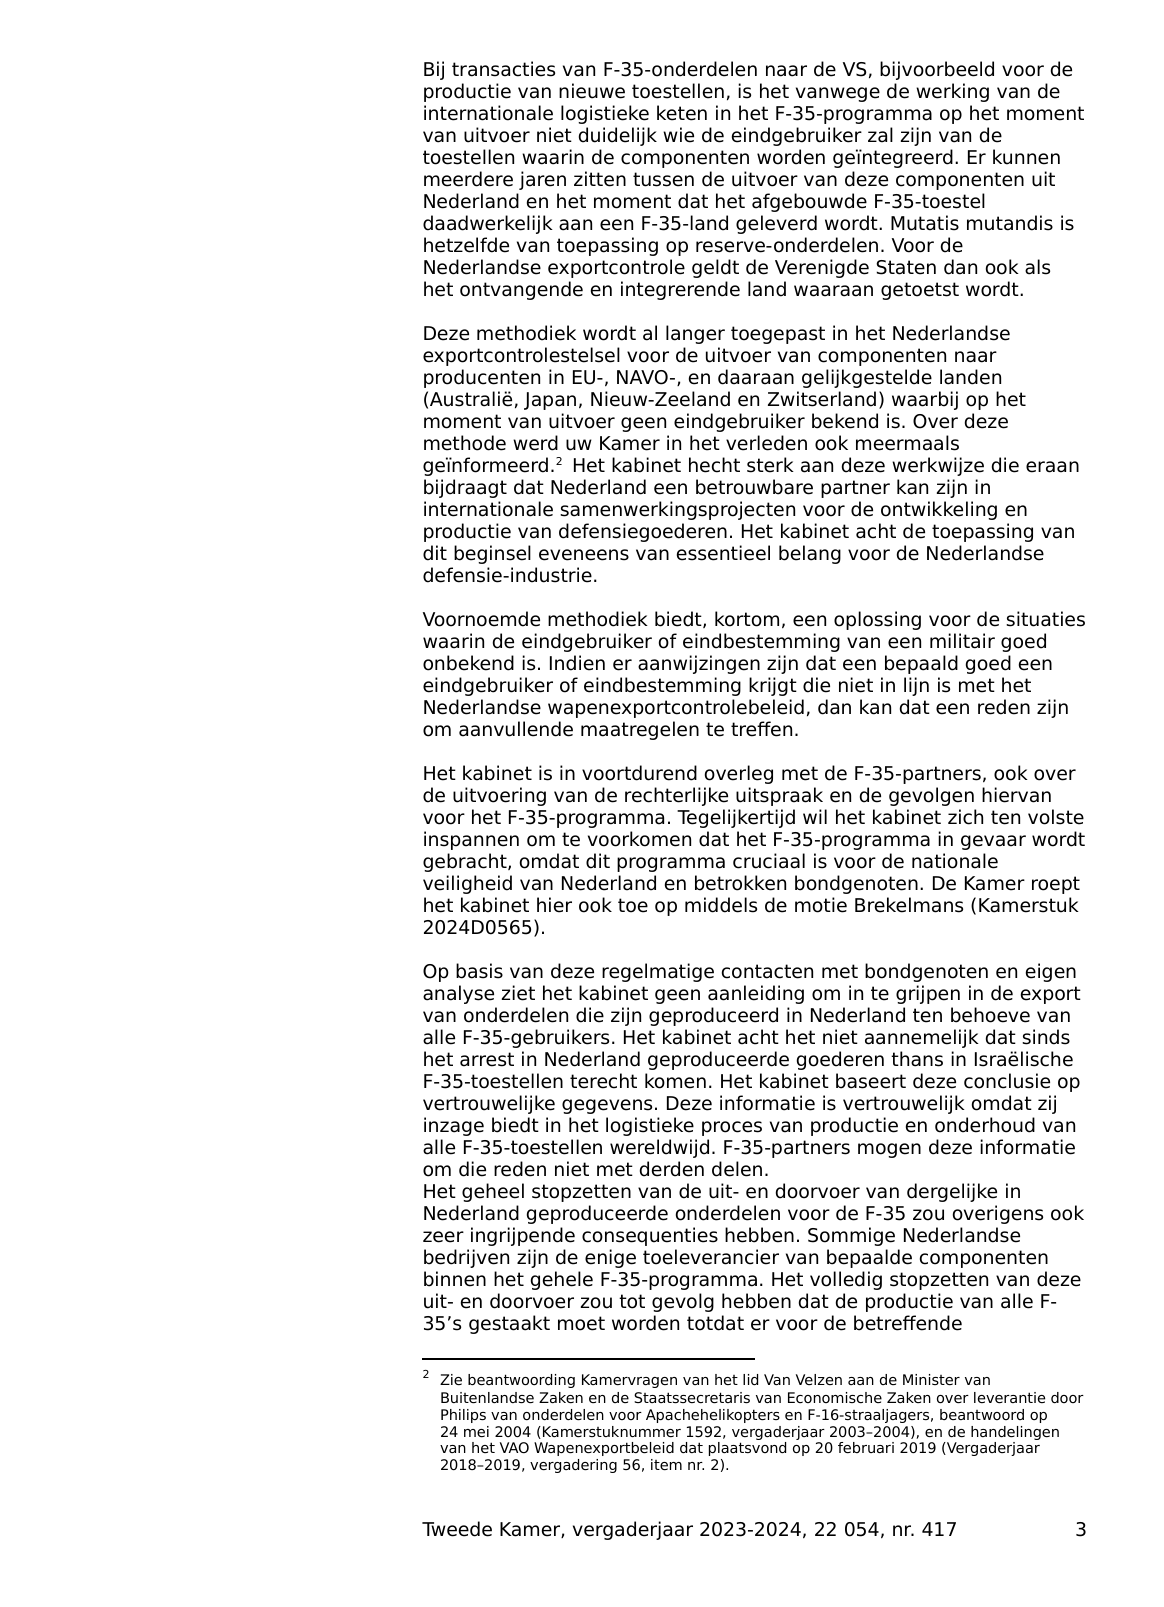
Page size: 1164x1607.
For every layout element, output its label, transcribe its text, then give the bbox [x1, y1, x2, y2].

text Voornoemde methodiek biedt, kortom, een oplossing voor de situaties waarin de eindgebruiker of eindbestemming van een militair goed onbekend is. Indien er aanwijzingen zijn dat een bepaald goed een eindgebruiker of eindbestemming krijgt die niet in lijn is met het Nederlandse wapenexportcontrolebeleid, dan kan dat een reden zijn om aanvullende maatregelen te treffen. [422, 609, 1087, 741]
text Het geheel stopzetten van de uit- en doorvoer van dergelijke in Nederland geproduceerde onderdelen voor de F-35 zou overigens ook zeer ingrijpende consequenties hebben. Sommige Nederlandse bedrijven zijn de enige toeleverancier van bepaalde componenten binnen het gehele F-35-programma. Het volledig stopzetten van deze uit- en doorvoer zou tot gevolg hebben dat de productie van alle F-35’s gestaakt moet worden totdat er voor de betreffende [422, 1181, 1087, 1335]
text Op basis van deze regelmatige contacten met bondgenoten en eigen analyse ziet het kabinet geen aanleiding om in te grijpen in de export van onderdelen die zijn geproduceerd in Nederland ten behoeve van alle F-35-gebruikers. Het kabinet acht het niet aannemelijk dat sinds het arrest in Nederland geproduceerde goederen thans in Israëlische F-35-toestellen terecht komen. Het kabinet baseert deze conclusie op vertrouwelijke gegevens. Deze informatie is vertrouwelijk omdat zij inzage biedt in het logistieke proces van productie en onderhoud van alle F-35-toestellen wereldwijd. F-35-partners mogen deze informatie om die reden niet met derden delen. [422, 961, 1087, 1181]
text Zie beantwoording Kamervragen van het lid Van Velzen aan de Minister van Buitenlandse Zaken en de Staatssecretaris van Economische Zaken over leverantie door Philips van onderdelen voor Apachehelikopters en F-16-straaljagers, beantwoord op 24 mei 2004 (Kamerstuknummer 1592, vergaderjaar 2003–2004), en de handelingen van het VAO Wapenexportbeleid dat plaatsvond op 20 februari 2019 (Vergaderjaar 2018–2019, vergadering 56, item nr. 2). [422, 1368, 1087, 1474]
text Deze methodiek wordt al langer toegepast in het Nederlandse exportcontrolestelsel voor de uitvoer van componenten naar producenten in EU-, NAVO-, en daaraan gelijkgestelde landen (Australië, Japan, Nieuw-Zeeland en Zwitserland) waarbij op het moment van uitvoer geen eindgebruiker bekend is. Over deze methode werd uw Kamer in het verleden ook meermaals geïnformeerd. Het kabinet hecht sterk aan deze werkwijze die eraan bijdraagt dat Nederland een betrouwbare partner kan zijn in internationale samenwerkingsprojecten voor de ontwikkeling en productie van defensiegoederen. Het kabinet acht de toepassing van dit beginsel eveneens van essentieel belang voor de Nederlandse defensie-industrie. [422, 323, 1087, 587]
text Het kabinet is in voortdurend overleg met de F-35-partners, ook over de uitvoering van de rechterlijke uitspraak en de gevolgen hiervan voor het F-35-programma. Tegelijkertijd wil het kabinet zich ten volste inspannen om te voorkomen dat het F-35-programma in gevaar wordt gebracht, omdat dit programma cruciaal is voor de nationale veiligheid van Nederland en betrokken bondgenoten. De Kamer roept het kabinet hier ook toe op middels de motie Brekelmans (Kamerstuk 2024D0565). [422, 763, 1087, 939]
text Bij transacties van F-35-onderdelen naar de VS, bijvoorbeeld voor de productie van nieuwe toestellen, is het vanwege de werking van de internationale logistieke keten in het F-35-programma op het moment van uitvoer niet duidelijk wie de eindgebruiker zal zijn van de toestellen waarin de componenten worden geïntegreerd. Er kunnen meerdere jaren zitten tussen de uitvoer van deze componenten uit Nederland en het moment dat het afgebouwde F-35-toestel daadwerkelijk aan een F-35-land geleverd wordt. Mutatis mutandis is hetzelfde van toepassing op reserve-onderdelen. Voor de Nederlandse exportcontrole geldt de Verenigde Staten dan ook als het ontvangende en integrerende land waaraan getoetst wordt. [422, 59, 1087, 301]
